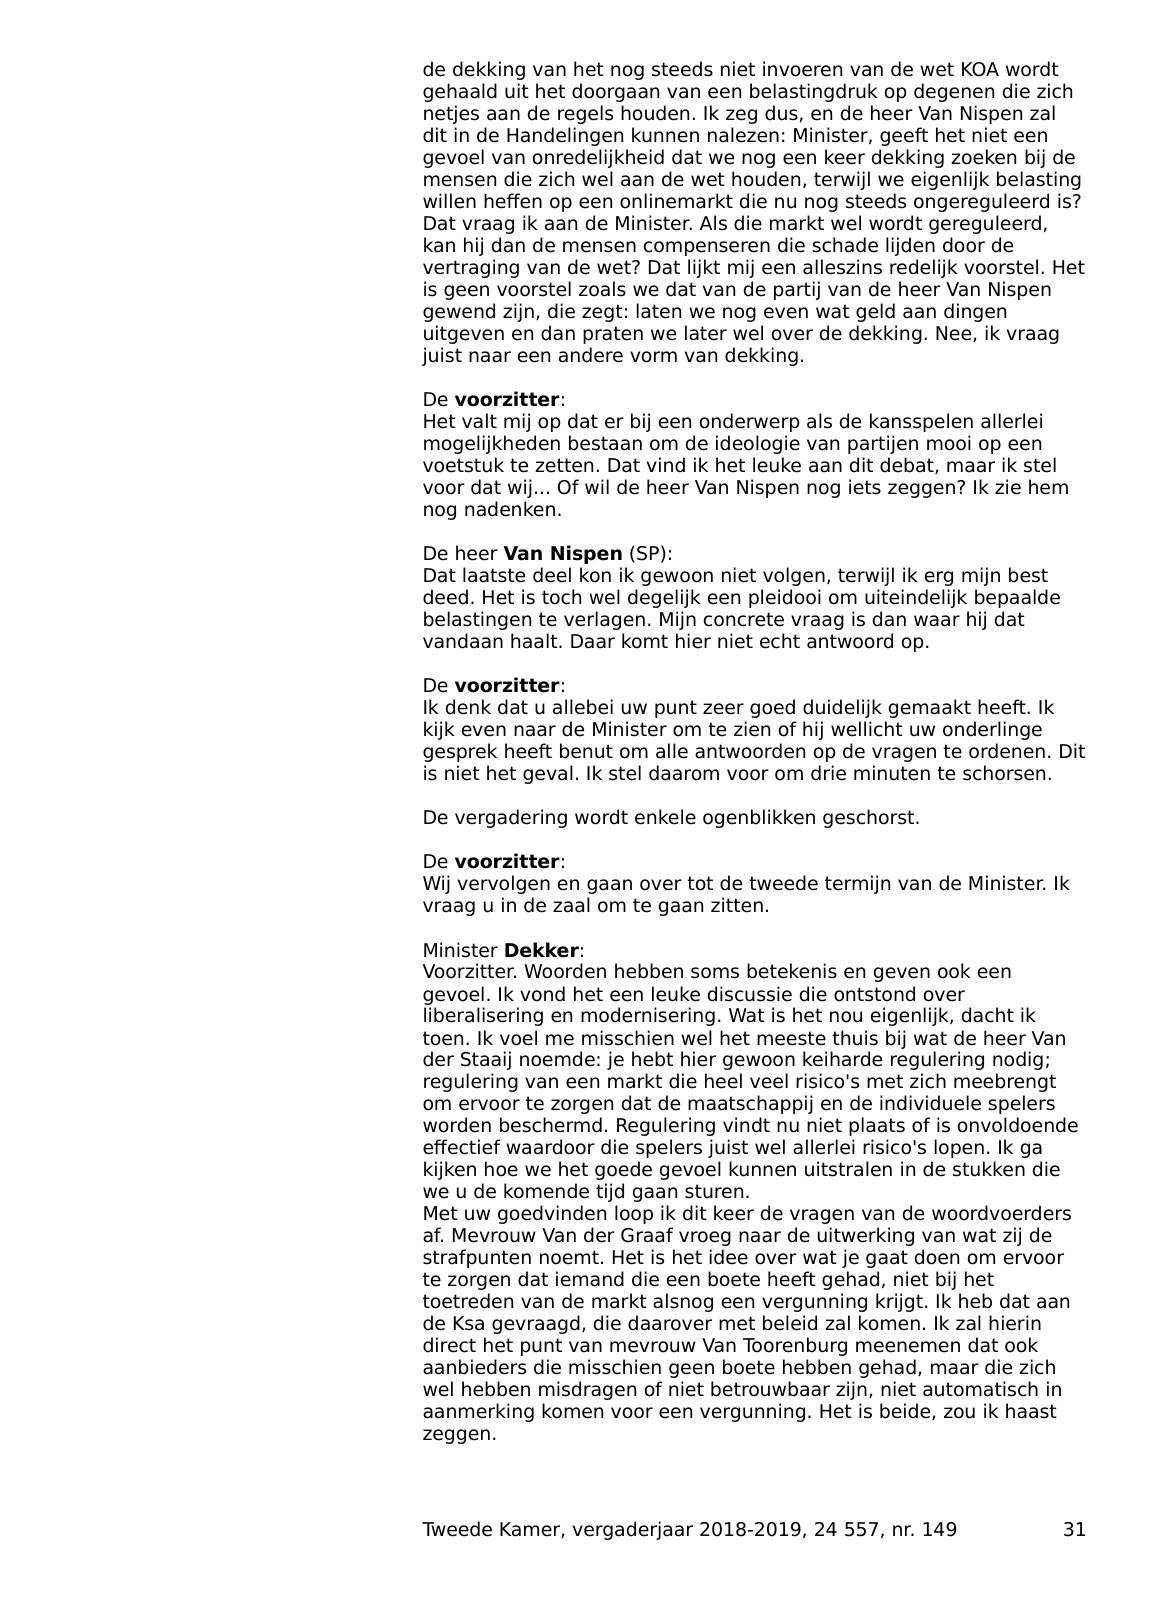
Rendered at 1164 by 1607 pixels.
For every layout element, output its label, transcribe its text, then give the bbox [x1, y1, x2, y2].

text Het valt mij op dat er bij een onderwerp als de kansspelen allerlei mogelijkheden bestaan om de ideologie van partijen mooi op een voetstuk te zetten. Dat vind ik het leuke aan dit debat, maar ik stel voor dat wij... Of wil de heer Van Nispen nog iets zeggen? Ik zie hem nog nadenken. [422, 411, 1087, 521]
text de dekking van het nog steeds niet invoeren van de wet KOA wordt gehaald uit het doorgaan van een belastingdruk op degenen die zich netjes aan de regels houden. Ik zeg dus, en de heer Van Nispen zal dit in de Handelingen kunnen nalezen: Minister, geeft het niet een gevoel van onredelijkheid dat we nog een keer dekking zoeken bij de mensen die zich wel aan de wet houden, terwijl we eigenlijk belasting willen heffen op een onlinemarkt die nu nog steeds ongereguleerd is? Dat vraag ik aan de Minister. Als die markt wel wordt gereguleerd, kan hij dan de mensen compenseren die schade lijden door de vertraging van de wet? Dat lijkt mij een alleszins redelijk voorstel. Het is geen voorstel zoals we dat van de partij van de heer Van Nispen gewend zijn, die zegt: laten we nog even wat geld aan dingen uitgeven en dan praten we later wel over de dekking. Nee, ik vraag juist naar een andere vorm van dekking. [422, 59, 1087, 367]
text Wij vervolgen en gaan over tot de tweede termijn van de Minister. Ik vraag u in de zaal om te gaan zitten. [422, 873, 1087, 917]
text De heer Van Nispen (SP): [422, 543, 1087, 565]
text Voorzitter. Woorden hebben soms betekenis en geven ook een gevoel. Ik vond het een leuke discussie die ontstond over liberalisering en modernisering. Wat is het nou eigenlijk, dacht ik toen. Ik voel me misschien wel het meeste thuis bij wat de heer Van der Staaij noemde: je hebt hier gewoon keiharde regulering nodig; regulering van een markt die heel veel risico's met zich meebrengt om ervoor te zorgen dat de maatschappij en de individuele spelers worden beschermd. Regulering vindt nu niet plaats of is onvoldoende effectief waardoor die spelers juist wel allerlei risico's lopen. Ik ga kijken hoe we het goede gevoel kunnen uitstralen in de stukken die we u de komende tijd gaan sturen. [422, 961, 1087, 1203]
text Met uw goedvinden loop ik dit keer de vragen van de woordvoerders af. Mevrouw Van der Graaf vroeg naar de uitwerking van wat zij de strafpunten noemt. Het is het idee over wat je gaat doen om ervoor te zorgen dat iemand die een boete heeft gehad, niet bij het toetreden van de markt alsnog een vergunning krijgt. Ik heb dat aan de Ksa gevraagd, die daarover met beleid zal komen. Ik zal hierin direct het punt van mevrouw Van Toorenburg meenemen dat ook aanbieders die misschien geen boete hebben gehad, maar die zich wel hebben misdragen of niet betrouwbaar zijn, niet automatisch in aanmerking komen voor een vergunning. Het is beide, zou ik haast zeggen. [422, 1203, 1087, 1445]
text Minister Dekker: [422, 939, 1087, 961]
text De voorzitter: [422, 851, 1087, 873]
text De voorzitter: [422, 389, 1087, 411]
text Ik denk dat u allebei uw punt zeer goed duidelijk gemaakt heeft. Ik kijk even naar de Minister om te zien of hij wellicht uw onderlinge gesprek heeft benut om alle antwoorden op de vragen te ordenen. Dit is niet het geval. Ik stel daarom voor om drie minuten te schorsen. [422, 697, 1087, 785]
text Dat laatste deel kon ik gewoon niet volgen, terwijl ik erg mijn best deed. Het is toch wel degelijk een pleidooi om uiteindelijk bepaalde belastingen te verlagen. Mijn concrete vraag is dan waar hij dat vandaan haalt. Daar komt hier niet echt antwoord op. [422, 565, 1087, 653]
text De vergadering wordt enkele ogenblikken geschorst. [422, 807, 1087, 829]
text De voorzitter: [422, 675, 1087, 697]
